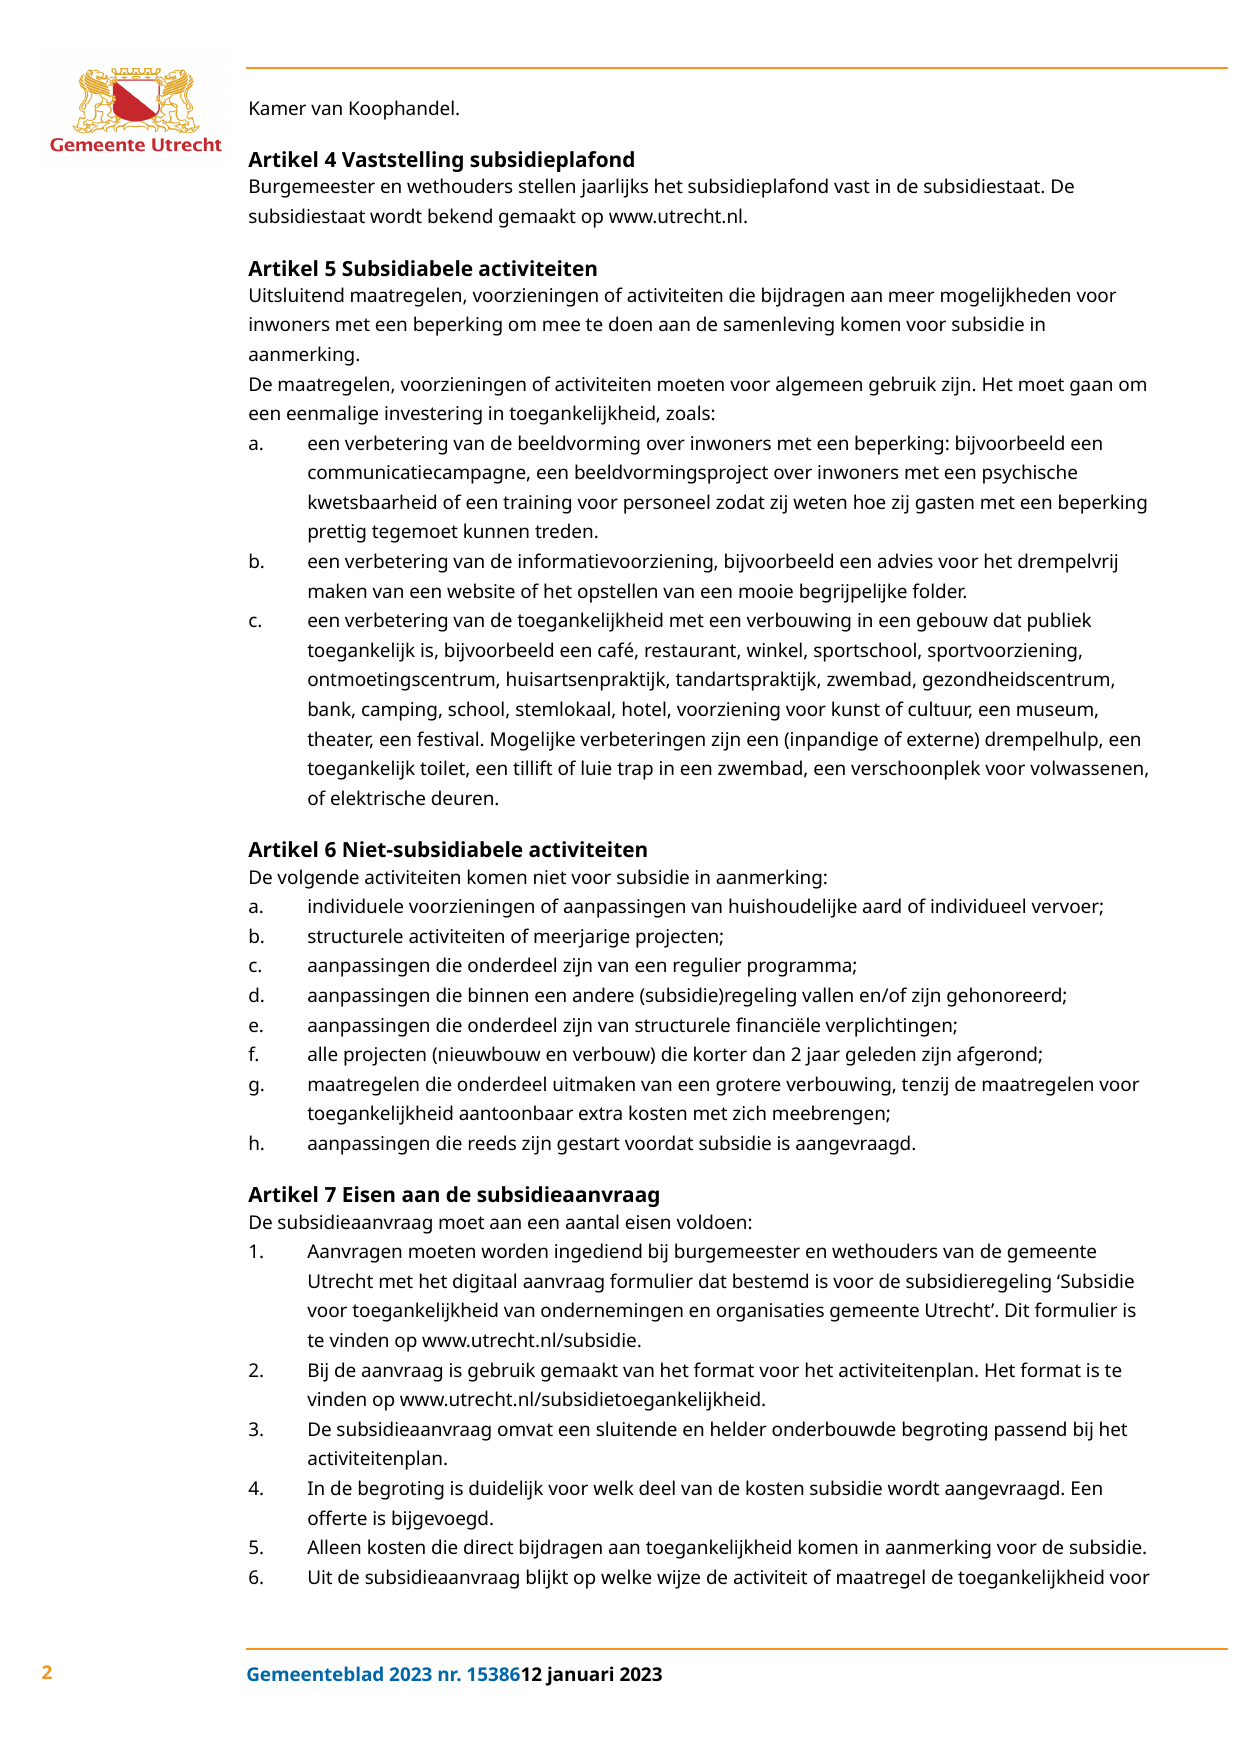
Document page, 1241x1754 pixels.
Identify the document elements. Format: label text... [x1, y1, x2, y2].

list Aanvragen moeten worden ingediend bij burgemeester en wethouders van de gemeente Utrecht met het digitaal aanvraag formulier dat bestemd is voor de subsidieregeling ‘Subsidie voor toegankelijkheid van ondernemingen en organisaties gemeente Utrecht’. Dit formulier is te vinden op www.utrecht.nl/subsidie. [248, 1238, 1152, 1353]
text Artikel 7 Eisen aan de subsidieaanvraag [248, 1181, 1152, 1209]
list aanpassingen die onderdeel zijn van een regulier programma; [248, 953, 1152, 978]
list In de begroting is duidelijk voor welk deel van de kosten subsidie wordt aangevraagd. Een offerte is bijgevoegd. [248, 1475, 1152, 1531]
list maatregelen die onderdeel uitmaken van een grotere verbouwing, tenzij de maatregelen voor toegankelijkheid aantoonbaar extra kosten met zich meebrengen; [248, 1071, 1152, 1126]
list aanpassingen die reeds zijn gestart voordat subsidie is aangevraagd. [248, 1130, 1152, 1156]
list een verbetering van de beeldvorming over inwoners met een beperking: bijvoorbeeld een communicatiecampagne, een beeldvormingsproject over inwoners met een psychische kwetsbaarheid of een training voor personeel zodat zij weten hoe zij gasten met een beperking prettig tegemoet kunnen treden. [248, 430, 1152, 544]
list De subsidieaanvraag omvat een sluitende en helder onderbouwde begroting passend bij het activiteitenplan. [248, 1416, 1152, 1471]
list structurele activiteiten of meerjarige projecten; [248, 923, 1152, 949]
text Uitsluitend maatregelen, voorzieningen of activiteiten die bijdragen aan meer mogelijkheden voor inwoners met een beperking om mee te doen aan de samenleving komen voor subsidie in aanmerking. [248, 282, 1152, 367]
list aanpassingen die onderdeel zijn van structurele financiële verplichtingen; [248, 1012, 1152, 1037]
text Artikel 4 Vaststelling subsidieplafond [248, 145, 1152, 174]
list alle projecten (nieuwbouw en verbouw) die korter dan 2 jaar geleden zijn afgerond; [248, 1041, 1152, 1067]
list individuele voorzieningen of aanpassingen van huishoudelijke aard of individueel vervoer; [248, 893, 1152, 919]
text De subsidieaanvraag moet aan een aantal eisen voldoen: [248, 1209, 1152, 1235]
list een verbetering van de toegankelijkheid met een verbouwing in een gebouw dat publiek toegankelijk is, bijvoorbeeld een café, restaurant, winkel, sportschool, sportvoorziening, ontmoetingscentrum, huisartsenpraktijk, tandartspraktijk, zwembad, gezondheidscentrum, bank, camping, school, stemlokaal, hotel, voorziening voor kunst of cultuur, een museum, theater, een festival. Mogelijke verbeteringen zijn een (inpandige of externe) drempelhulp, een toegankelijk toilet, een tillift of luie trap in een zwembad, een verschoonplek voor volwassenen, of elektrische deuren. [248, 607, 1152, 811]
text De maatregelen, voorzieningen of activiteiten moeten voor algemeen gebruik zijn. Het moet gaan om een eenmalige investering in toegankelijkheid, zoals: [248, 371, 1152, 426]
text Burgemeester en wethouders stellen jaarlijks het subsidieplafond vast in de subsidiestaat. De subsidiestaat wordt bekend gemaakt op www.utrecht.nl. [248, 174, 1152, 229]
text De volgende activiteiten komen niet voor subsidie in aanmerking: [248, 864, 1152, 889]
list Bij de aanvraag is gebruik gemaakt van het format voor het activiteitenplan. Het format is te vinden op www.utrecht.nl/subsidietoegankelijkheid. [248, 1357, 1152, 1412]
picture [41, 47, 231, 172]
list aanpassingen die binnen een andere (subsidie)regeling vallen en/of zijn gehonoreerd; [248, 982, 1152, 1008]
list een verbetering van de informatievoorziening, bijvoorbeeld een advies voor het drempelvrij maken van een website of het opstellen van een mooie begrijpelijke folder. [248, 548, 1152, 604]
list Alleen kosten die direct bijdragen aan toegankelijkheid komen in aanmerking voor de subsidie. [248, 1534, 1152, 1560]
text Artikel 5 Subsidiabele activiteiten [248, 254, 1152, 282]
text Kamer van Koophandel. [248, 95, 1152, 121]
text Artikel 6 Niet-subsidiabele activiteiten [248, 835, 1152, 864]
list Uit de subsidieaanvraag blijkt op welke wijze de activiteit of maatregel de toegankelijkheid voor [248, 1564, 1152, 1590]
